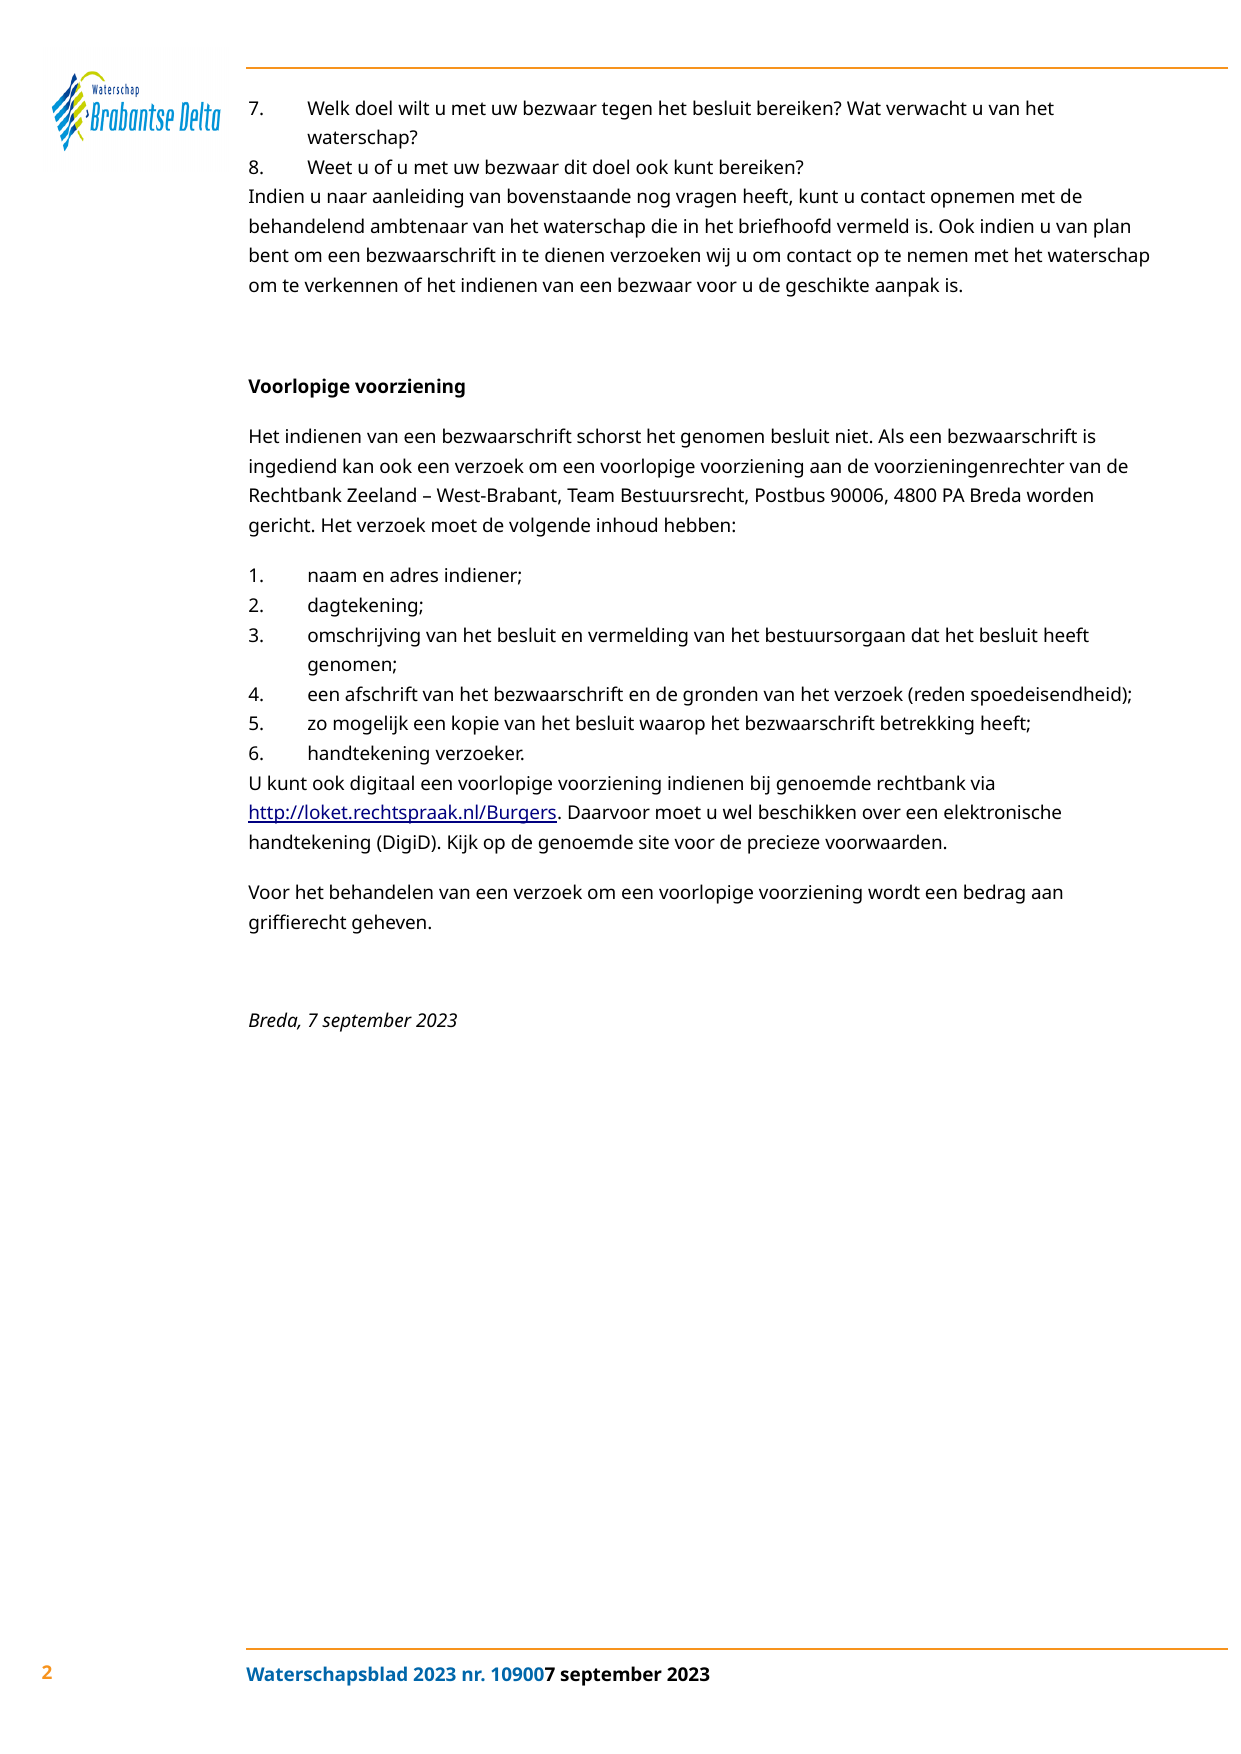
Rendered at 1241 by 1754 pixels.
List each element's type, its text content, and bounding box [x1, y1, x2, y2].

list dagtekening; [248, 592, 1152, 618]
list omschrijving van het besluit en vermelding van het bestuursorgaan dat het besluit heeft genomen; [248, 622, 1152, 677]
text Indien u naar aanleiding van bovenstaande nog vragen heeft, kunt u contact opnemen met de behandelend ambtenaar van het waterschap die in het briefhoofd vermeld is. Ook indien u van plan bent om een bezwaarschrift in te dienen verzoeken wij u om contact op te nemen met het waterschap om te verkennen of het indienen van een bezwaar voor u de geschikte aanpak is. [248, 183, 1152, 298]
text Voorlopige voorziening [248, 373, 1152, 399]
text Voor het behandelen van een verzoek om een voorlopige voorziening wordt een bedrag aan griffierecht geheven. [248, 879, 1152, 935]
text U kunt ook digitaal een voorlopige voorziening indienen bij genoemde rechtbank via http://loket.rechtspraak.nl/Burgers. Daarvoor moet u wel beschikken over een elektronische handtekening (DigiD). Kijk op de genoemde site voor de precieze voorwaarden. [248, 770, 1152, 855]
picture [41, 47, 231, 172]
list Weet u of u met uw bezwaar dit doel ook kunt bereiken? [248, 154, 1152, 180]
list naam en adres indiener; [248, 563, 1152, 588]
list zo mogelijk een kopie van het besluit waarop het bezwaarschrift betrekking heeft; [248, 711, 1152, 736]
list handtekening verzoeker. [248, 740, 1152, 766]
text Het indienen van een bezwaarschrift schorst het genomen besluit niet. Als een bezwaarschrift is ingediend kan ook een verzoek om een voorlopige voorziening aan de voorzieningenrechter van de Rechtbank Zeeland – West-Brabant, Team Bestuursrecht, Postbus 90006, 4800 PA Breda worden gericht. Het verzoek moet de volgende inhoud hebben: [248, 423, 1152, 538]
list een afschrift van het bezwaarschrift en de gronden van het verzoek (reden spoedeisendheid); [248, 681, 1152, 707]
list Welk doel wilt u met uw bezwaar tegen het besluit bereiken? Wat verwacht u van het waterschap? [248, 95, 1152, 150]
text Breda, 7 september 2023 [248, 1007, 1152, 1033]
